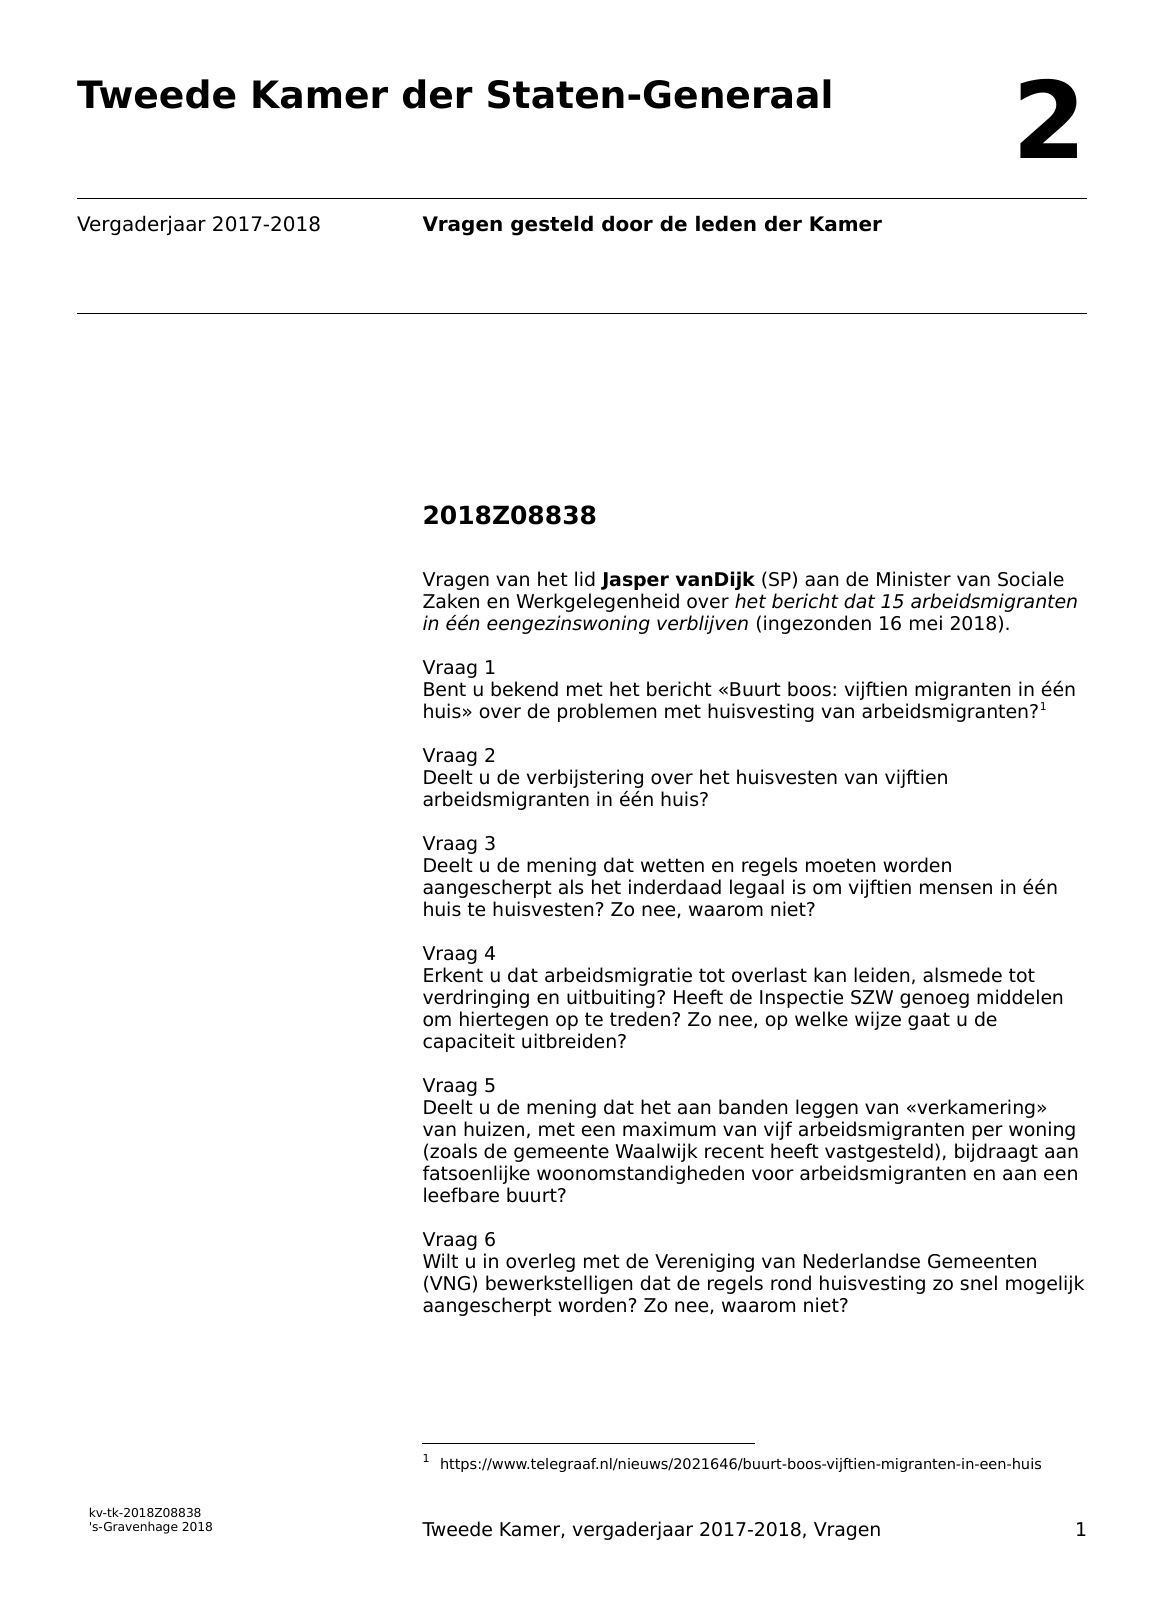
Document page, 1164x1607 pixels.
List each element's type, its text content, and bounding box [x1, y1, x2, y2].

text Vraag 1 [422, 657, 1087, 679]
text Erkent u dat arbeidsmigratie tot overlast kan leiden, alsmede tot verdringing en uitbuiting? Heeft de Inspectie SZW genoeg middelen om hiertegen op te treden? Zo nee, op welke wijze gaat u de capaciteit uitbreiden? [422, 965, 1087, 1053]
text Deelt u de mening dat het aan banden leggen van «verkamering» van huizen, met een maximum van vijf arbeidsmigranten per woning (zoals de gemeente Waalwijk recent heeft vastgesteld), bijdraagt aan fatsoenlijke woonomstandigheden voor arbeidsmigranten en aan een leefbare buurt? [422, 1097, 1087, 1207]
text Vraag 2 [422, 745, 1087, 767]
text Deelt u de mening dat wetten en regels moeten worden aangescherpt als het inderdaad legaal is om vijftien mensen in één huis te huisvesten? Zo nee, waarom niet? [422, 855, 1087, 921]
text kv-tk-2018Z08838 [88, 1506, 323, 1520]
text 's-Gravenhage 2018 [88, 1520, 323, 1534]
text Wilt u in overleg met de Vereniging van Nederlandse Gemeenten (VNG) bewerkstelligen dat de regels rond huisvesting zo snel mogelijk aangescherpt worden? Zo nee, waarom niet? [422, 1251, 1087, 1317]
text Vraag 6 [422, 1229, 1087, 1251]
text 2018Z08838 [422, 501, 1087, 531]
text Bent u bekend met het bericht «Buurt boos: vijftien migranten in één huis» over de problemen met huisvesting van arbeidsmigranten? [422, 679, 1087, 723]
table_header 2 [886, 59, 1087, 198]
text https://www.telegraaf.nl/nieuws/2021646/buurt-boos-vijftien-migranten-in-een-huis [422, 1452, 1087, 1474]
text Vraag 3 [422, 833, 1087, 855]
text Vraag 5 [422, 1075, 1087, 1097]
text Deelt u de verbijstering over het huisvesten van vijftien arbeidsmigranten in één huis? [422, 767, 1087, 811]
table_header Tweede Kamer der Staten-Generaal [77, 59, 886, 198]
text Vragen van het lid Jasper vanDijk (SP) aan de Minister van Sociale Zaken en Werkgelegenheid over het bericht dat 15 arbeidsmigranten in één eengezinswoning verblijven (ingezonden 16 mei 2018). [422, 569, 1087, 635]
table_cell Vragen gesteld door de leden der Kamer [422, 199, 1087, 313]
text Vraag 4 [422, 943, 1087, 965]
table_cell Vergaderjaar 2017-2018 [77, 199, 422, 313]
